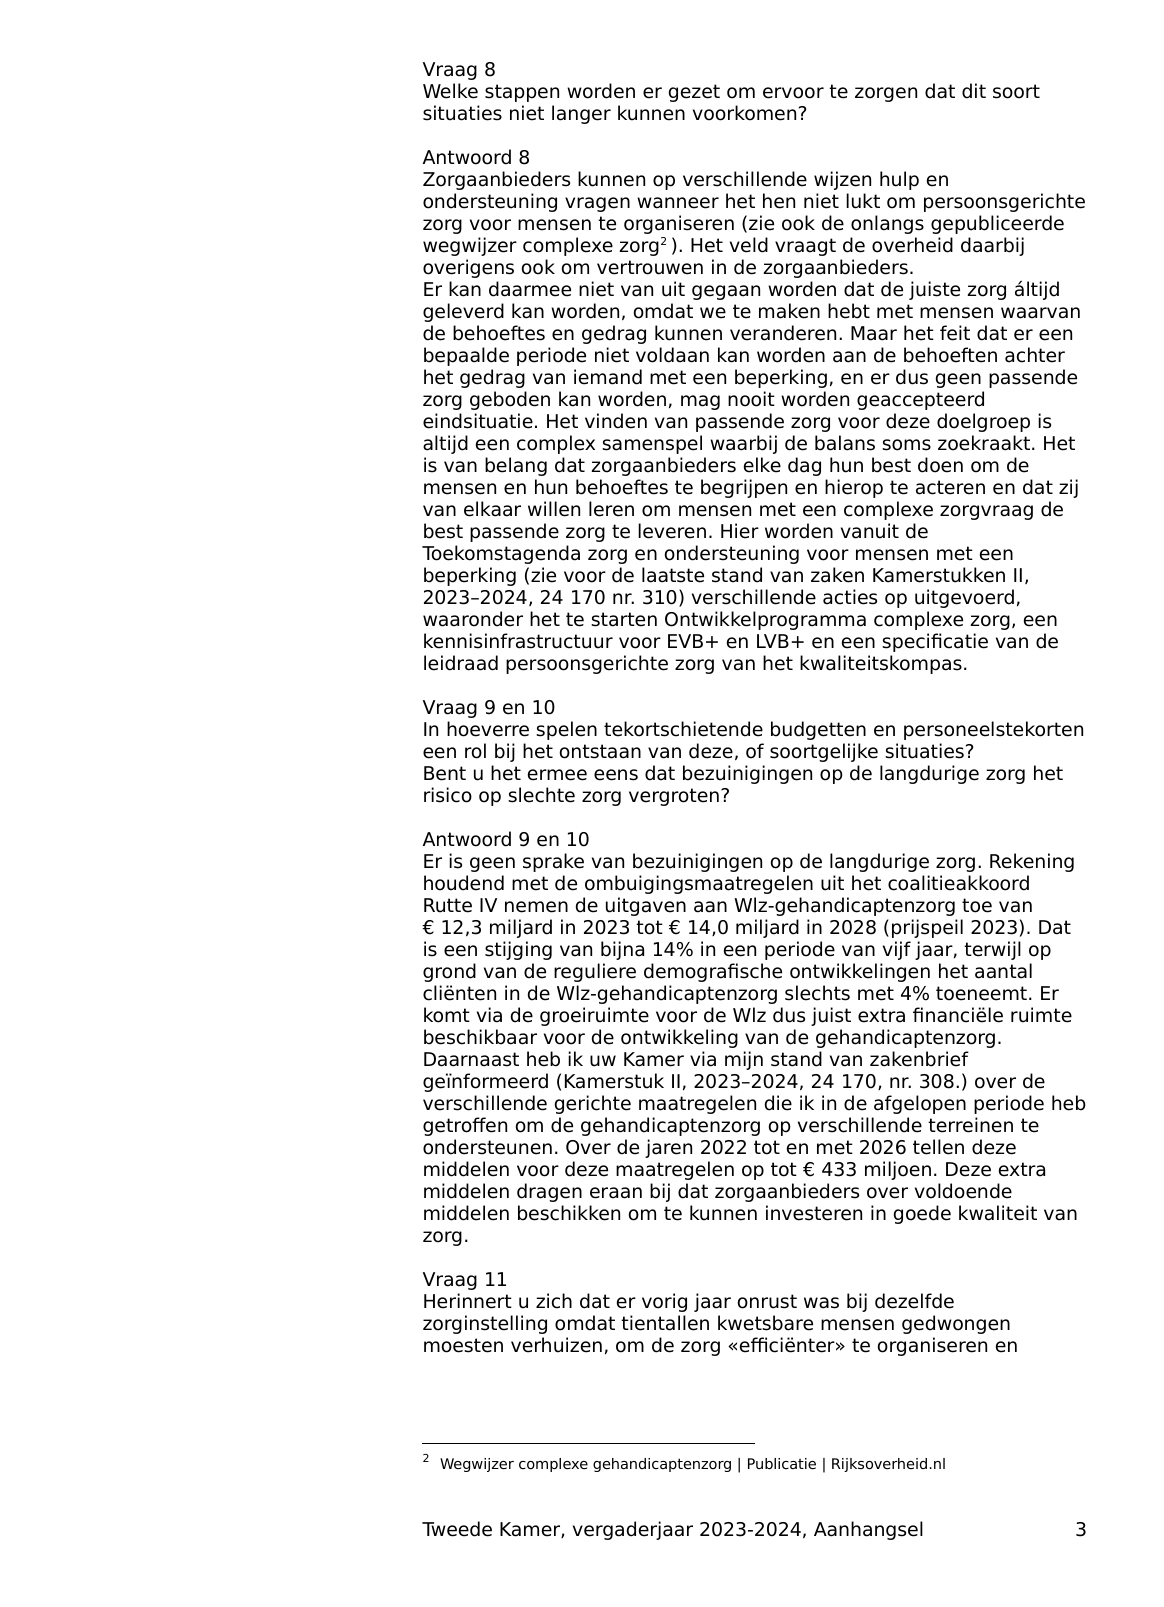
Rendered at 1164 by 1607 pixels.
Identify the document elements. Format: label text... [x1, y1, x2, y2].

text Daarnaast heb ik uw Kamer via mijn stand van zakenbrief geïnformeerd (Kamerstuk II, 2023–2024, 24 170, nr. 308.) over de verschillende gerichte maatregelen die ik in de afgelopen periode heb getroffen om de gehandicaptenzorg op verschillende terreinen te ondersteunen. Over de jaren 2022 tot en met 2026 tellen deze middelen voor deze maatregelen op tot € 433 miljoen. Deze extra middelen dragen eraan bij dat zorgaanbieders over voldoende middelen beschikken om te kunnen investeren in goede kwaliteit van zorg. [422, 1049, 1087, 1247]
text Vraag 11 [422, 1269, 1087, 1291]
text Zorgaanbieders kunnen op verschillende wijzen hulp en ondersteuning vragen wanneer het hen niet lukt om persoonsgerichte zorg voor mensen te organiseren (zie ook de onlangs gepubliceerde wegwijzer complexe zorg). Het veld vraagt de overheid daarbij overigens ook om vertrouwen in de zorgaanbieders. [422, 169, 1087, 279]
text Antwoord 9 en 10 [422, 829, 1087, 851]
text Antwoord 8 [422, 147, 1087, 169]
text Er is geen sprake van bezuinigingen op de langdurige zorg. Rekening houdend met de ombuigingsmaatregelen uit het coalitieakkoord Rutte IV nemen de uitgaven aan Wlz-gehandicaptenzorg toe van € 12,3 miljard in 2023 tot € 14,0 miljard in 2028 (prijspeil 2023). Dat is een stijging van bijna 14% in een periode van vijf jaar, terwijl op grond van de reguliere demografische ontwikkelingen het aantal cliënten in de Wlz-gehandicaptenzorg slechts met 4% toeneemt. Er komt via de groeiruimte voor de Wlz dus juist extra financiële ruimte beschikbaar voor de ontwikkeling van de gehandicaptenzorg. [422, 851, 1087, 1049]
text Herinnert u zich dat er vorig jaar onrust was bij dezelfde zorginstelling omdat tientallen kwetsbare mensen gedwongen moesten verhuizen, om de zorg «efficiënter» te organiseren en [422, 1291, 1087, 1357]
text Welke stappen worden er gezet om ervoor te zorgen dat dit soort situaties niet langer kunnen voorkomen? [422, 81, 1087, 125]
text Bent u het ermee eens dat bezuinigingen op de langdurige zorg het risico op slechte zorg vergroten? [422, 763, 1087, 807]
text In hoeverre spelen tekortschietende budgetten en personeelstekorten een rol bij het ontstaan van deze, of soortgelijke situaties? [422, 719, 1087, 763]
text Vraag 8 [422, 59, 1087, 81]
text Vraag 9 en 10 [422, 697, 1087, 719]
text Er kan daarmee niet van uit gegaan worden dat de juiste zorg áltijd geleverd kan worden, omdat we te maken hebt met mensen waarvan de behoeftes en gedrag kunnen veranderen. Maar het feit dat er een bepaalde periode niet voldaan kan worden aan de behoeften achter het gedrag van iemand met een beperking, en er dus geen passende zorg geboden kan worden, mag nooit worden geaccepteerd eindsituatie. Het vinden van passende zorg voor deze doelgroep is altijd een complex samenspel waarbij de balans soms zoekraakt. Het is van belang dat zorgaanbieders elke dag hun best doen om de mensen en hun behoeftes te begrijpen en hierop te acteren en dat zij van elkaar willen leren om mensen met een complexe zorgvraag de best passende zorg te leveren. Hier worden vanuit de Toekomstagenda zorg en ondersteuning voor mensen met een beperking (zie voor de laatste stand van zaken Kamerstukken II, 2023–2024, 24 170 nr. 310) verschillende acties op uitgevoerd, waaronder het te starten Ontwikkelprogramma complexe zorg, een kennisinfrastructuur voor EVB+ en LVB+ en een specificatie van de leidraad persoonsgerichte zorg van het kwaliteitskompas. [422, 279, 1087, 675]
text Wegwijzer complexe gehandicaptenzorg | Publicatie | Rijksoverheid.nl [422, 1452, 1087, 1474]
